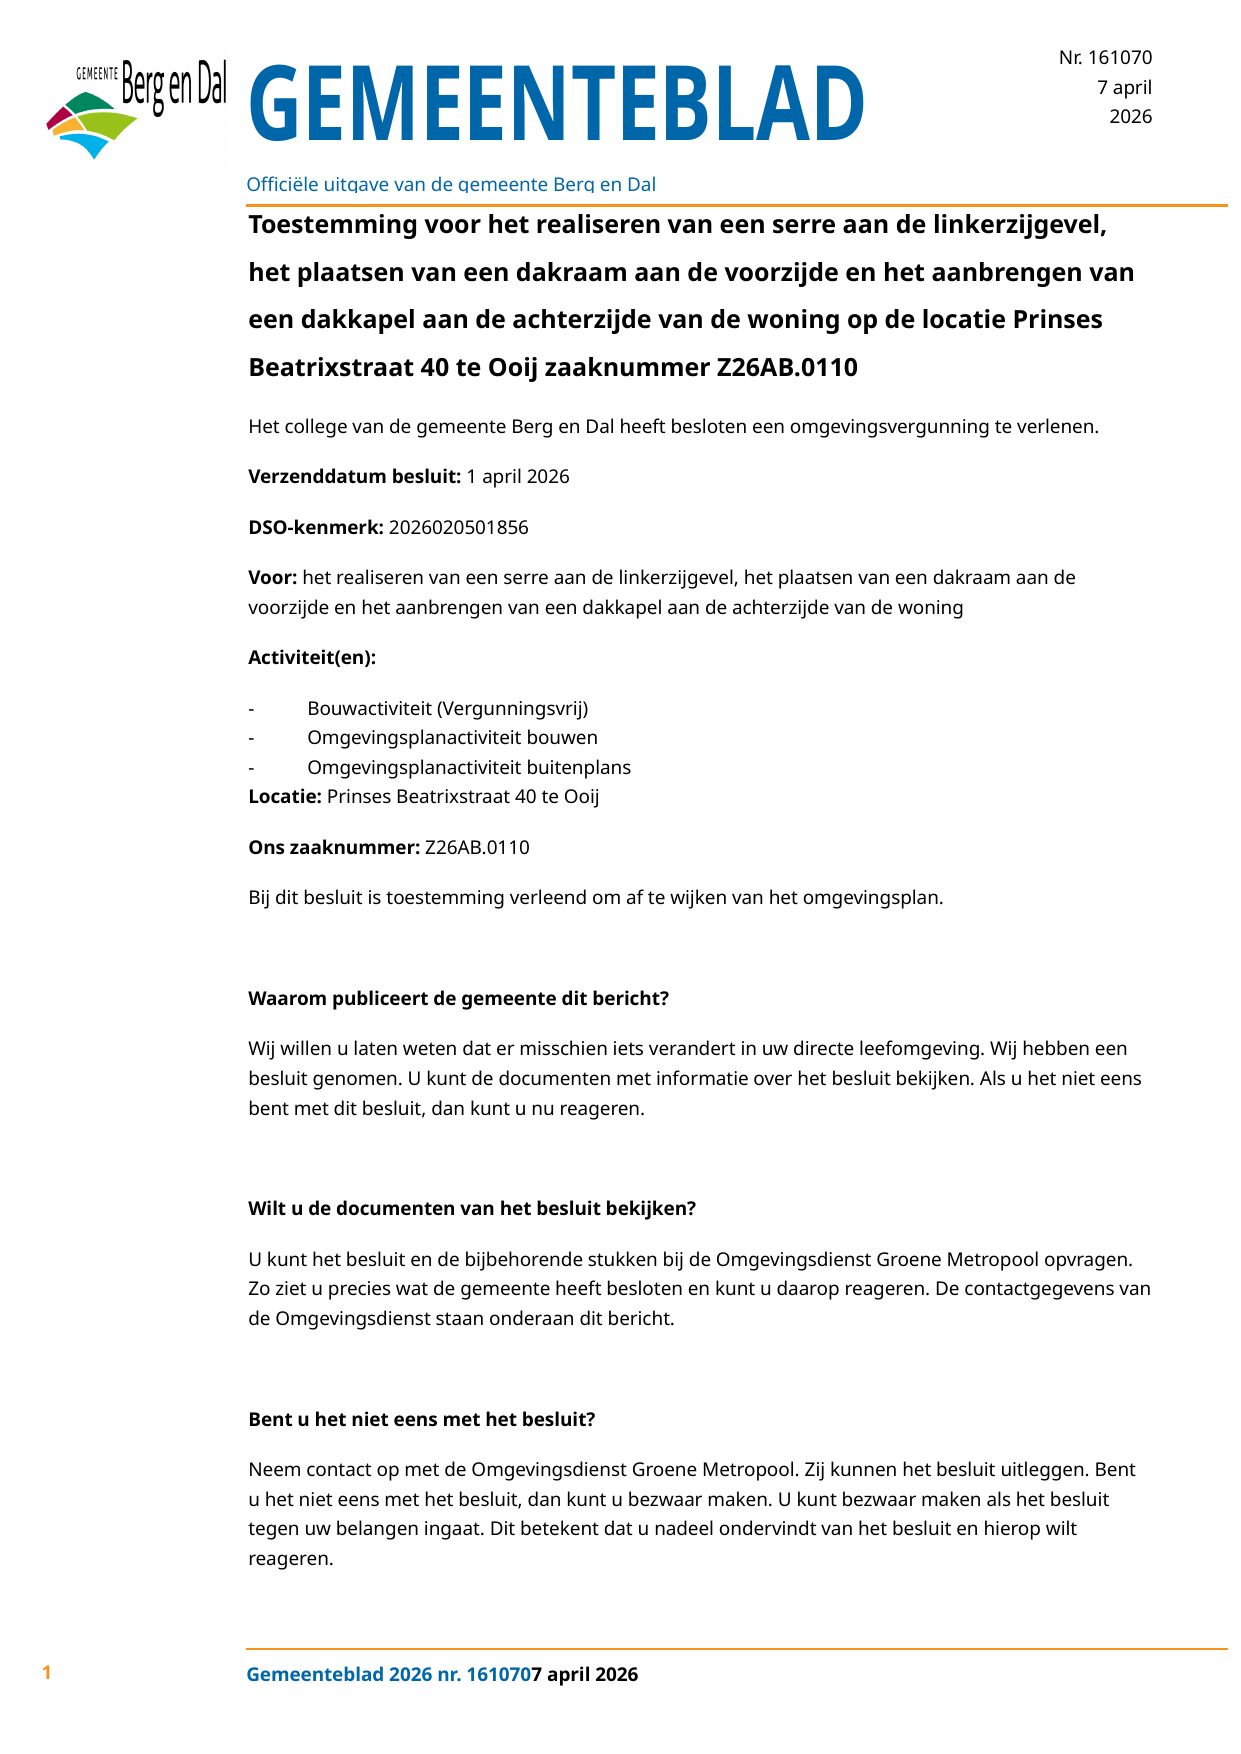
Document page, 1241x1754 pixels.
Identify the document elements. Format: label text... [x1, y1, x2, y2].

text Ons zaaknummer: Z26AB.0110 [248, 834, 1152, 860]
text Voor: het realiseren van een serre aan de linkerzijgevel, het plaatsen van een dakraam aan de voorzijde en het aanbrengen van een dakkapel aan de achterzijde van de woning [248, 564, 1152, 620]
text Activiteit(en): [248, 644, 1152, 670]
list Omgevingsplanactiviteit bouwen [248, 724, 1152, 750]
text Locatie: Prinses Beatrixstraat 40 te Ooij [248, 783, 1152, 809]
text DSO-kenmerk: 2026020501856 [248, 514, 1152, 540]
text Verzenddatum besluit: 1 april 2026 [248, 463, 1152, 489]
text Bij dit besluit is toestemming verleend om af te wijken van het omgevingsplan. [248, 884, 1152, 910]
text U kunt het besluit en de bijbehorende stukken bij de Omgevingsdienst Groene Metropool opvragen. Zo ziet u precies wat de gemeente heeft besloten en kunt u daarop reageren. De contactgegevens van de Omgevingsdienst staan onderaan dit bericht. [248, 1246, 1152, 1331]
list Bouwactiviteit (Vergunningsvrij) [248, 695, 1152, 721]
picture [41, 47, 231, 172]
text Waarom publiceert de gemeente dit bericht? [248, 985, 1152, 1011]
text Wij willen u laten weten dat er misschien iets verandert in uw directe leefomgeving. Wij hebben een besluit genomen. U kunt de documenten met informatie over het besluit bekijken. Als u het niet eens bent met dit besluit, dan kunt u nu reageren. [248, 1036, 1152, 1121]
text Het college van de gemeente Berg en Dal heeft besloten een omgevingsvergunning te verlenen. [248, 413, 1152, 439]
text Wilt u de documenten van het besluit bekijken? [248, 1196, 1152, 1221]
text Neem contact op met de Omgevingsdienst Groene Metropool. Zij kunnen het besluit uitleggen. Bent u het niet eens met het besluit, dan kunt u bezwaar maken. U kunt bezwaar maken als het besluit tegen uw belangen ingaat. Dit betekent dat u nadeel ondervindt van het besluit en hierop wilt reageren. [248, 1456, 1152, 1571]
text Toestemming voor het realiseren van een serre aan de linkerzijgevel, het plaatsen van een dakraam aan de voorzijde en het aanbrengen van een dakkapel aan de achterzijde van de woning op de locatie Prinses Beatrixstraat 40 te Ooij zaaknummer Z26AB.0110 [248, 207, 1152, 384]
text Bent u het niet eens met het besluit? [248, 1406, 1152, 1432]
list Omgevingsplanactiviteit buitenplans [248, 754, 1152, 780]
